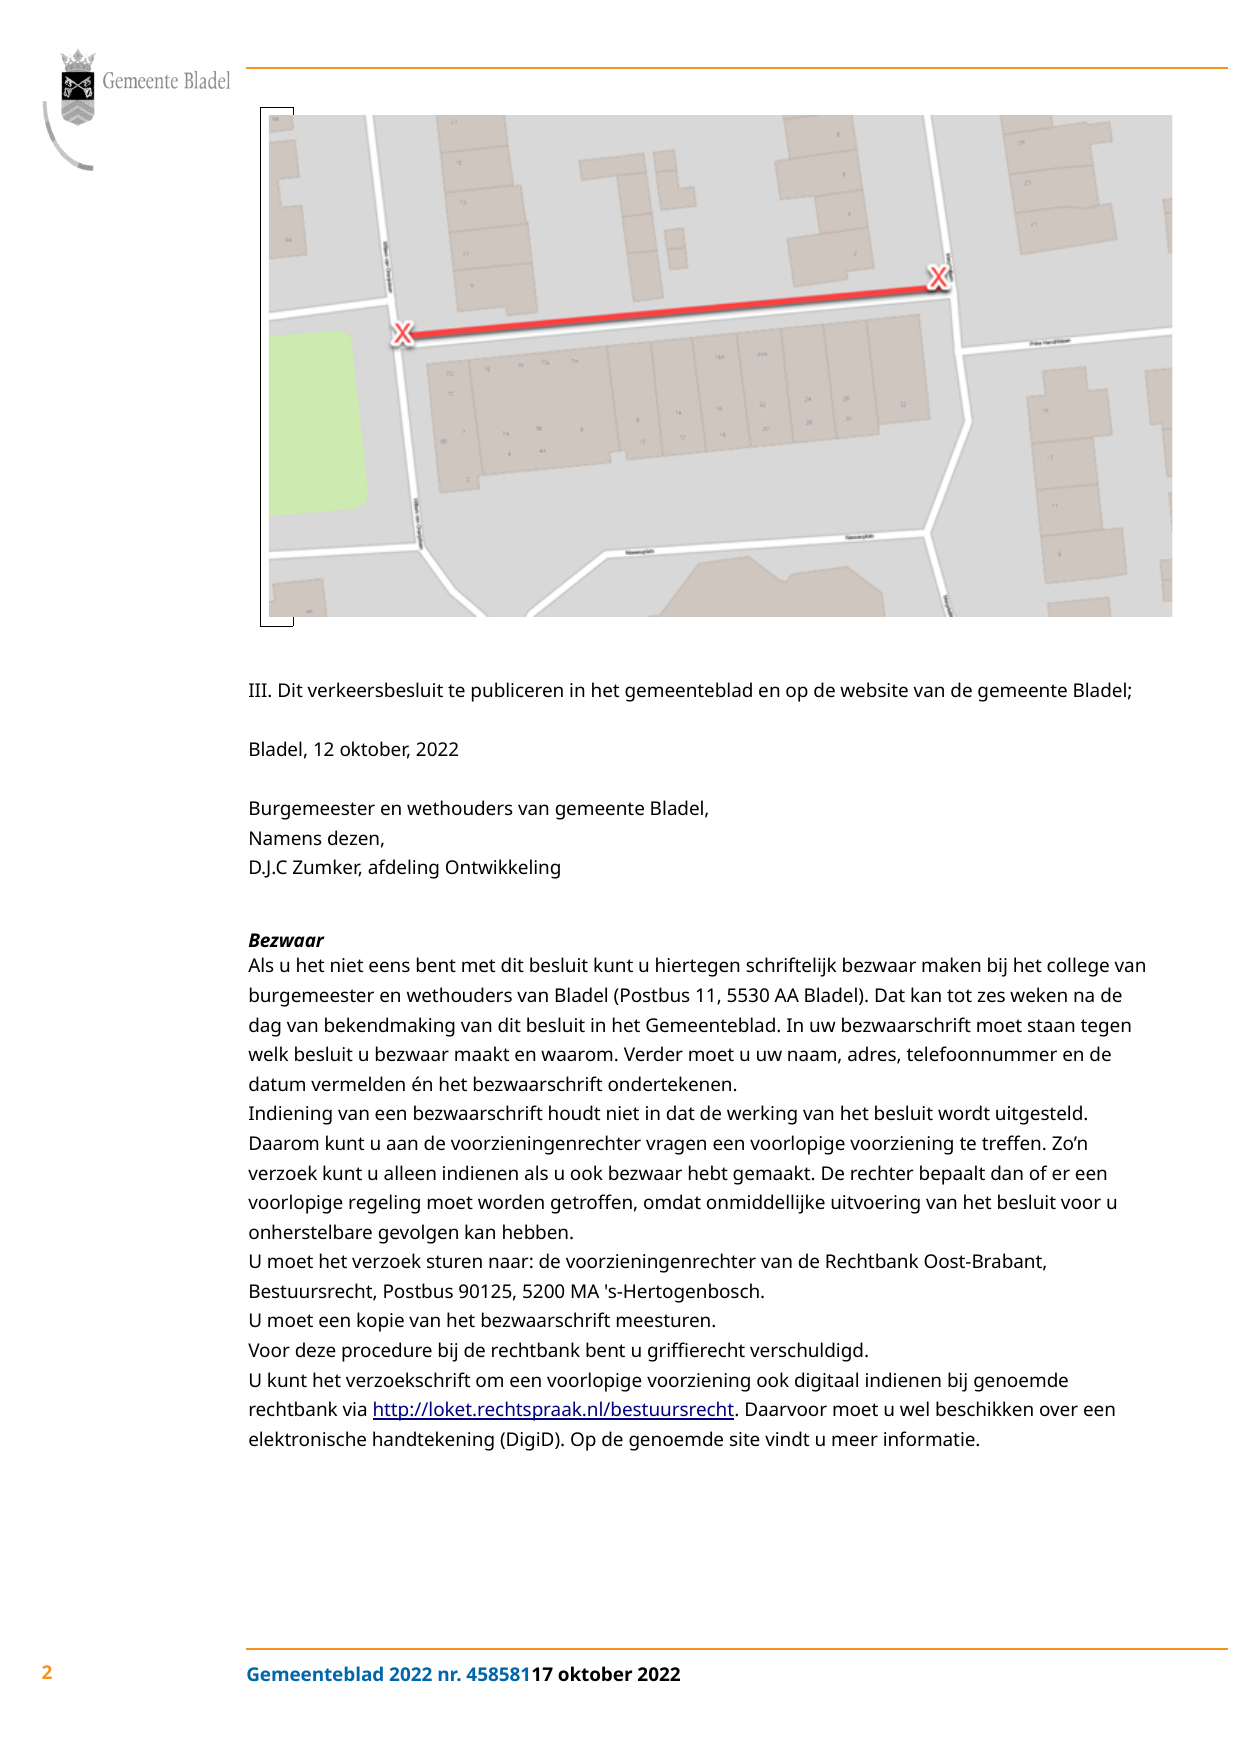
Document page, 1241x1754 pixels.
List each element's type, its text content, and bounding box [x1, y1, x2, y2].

text Indiening van een bezwaarschrift houdt niet in dat de werking van het besluit wordt uitgesteld. [248, 1101, 1152, 1126]
picture [41, 47, 231, 172]
text Burgemeester en wethouders van gemeente Bladel, [248, 795, 1152, 821]
text Bezwaar [248, 927, 1152, 953]
text III. Dit verkeersbesluit te publiceren in het gemeenteblad en op de website van de gemeente Bladel; [248, 677, 1152, 702]
text Daarom kunt u aan de voorzieningenrechter vragen een voorlopige voorziening te treffen. Zo’n verzoek kunt u alleen indienen als u ook bezwaar hebt gemaakt. De rechter bepaalt dan of er een voorlopige regeling moet worden getroffen, omdat onmiddellijke uitvoering van het besluit voor u onherstelbare gevolgen kan hebben. [248, 1130, 1152, 1245]
text D.J.C Zumker, afdeling Ontwikkeling [248, 854, 1152, 880]
text Bladel, 12 oktober, 2022 [248, 736, 1152, 762]
text U moet een kopie van het bezwaarschrift meesturen. [248, 1308, 1152, 1333]
text U kunt het verzoekschrift om een voorlopige voorziening ook digitaal indienen bij genoemde rechtbank via http://loket.rechtspraak.nl/bestuursrecht. Daarvoor moet u wel beschikken over een elektronische handtekening (DigiD). Op de genoemde site vindt u meer informatie. [248, 1367, 1152, 1452]
text Namens dezen, [248, 825, 1152, 850]
text Als u het niet eens bent met dit besluit kunt u hiertegen schriftelijk bezwaar maken bij het college van burgemeester en wethouders van Bladel (Postbus 11, 5530 AA Bladel). Dat kan tot zes weken na de dag van bekendmaking van dit besluit in het Gemeenteblad. In uw bezwaarschrift moet staan tegen welk besluit u bezwaar maakt en waarom. Verder moet u uw naam, adres, telefoonnummer en de datum vermelden én het bezwaarschrift ondertekenen. [248, 953, 1152, 1097]
text U moet het verzoek sturen naar: de voorzieningenrechter van de Rechtbank Oost-Brabant, Bestuursrecht, Postbus 90125, 5200 MA 's-Hertogenbosch. [248, 1248, 1152, 1304]
picture [268, 115, 1173, 617]
text Voor deze procedure bij de rechtbank bent u griffierecht verschuldigd. [248, 1337, 1152, 1363]
